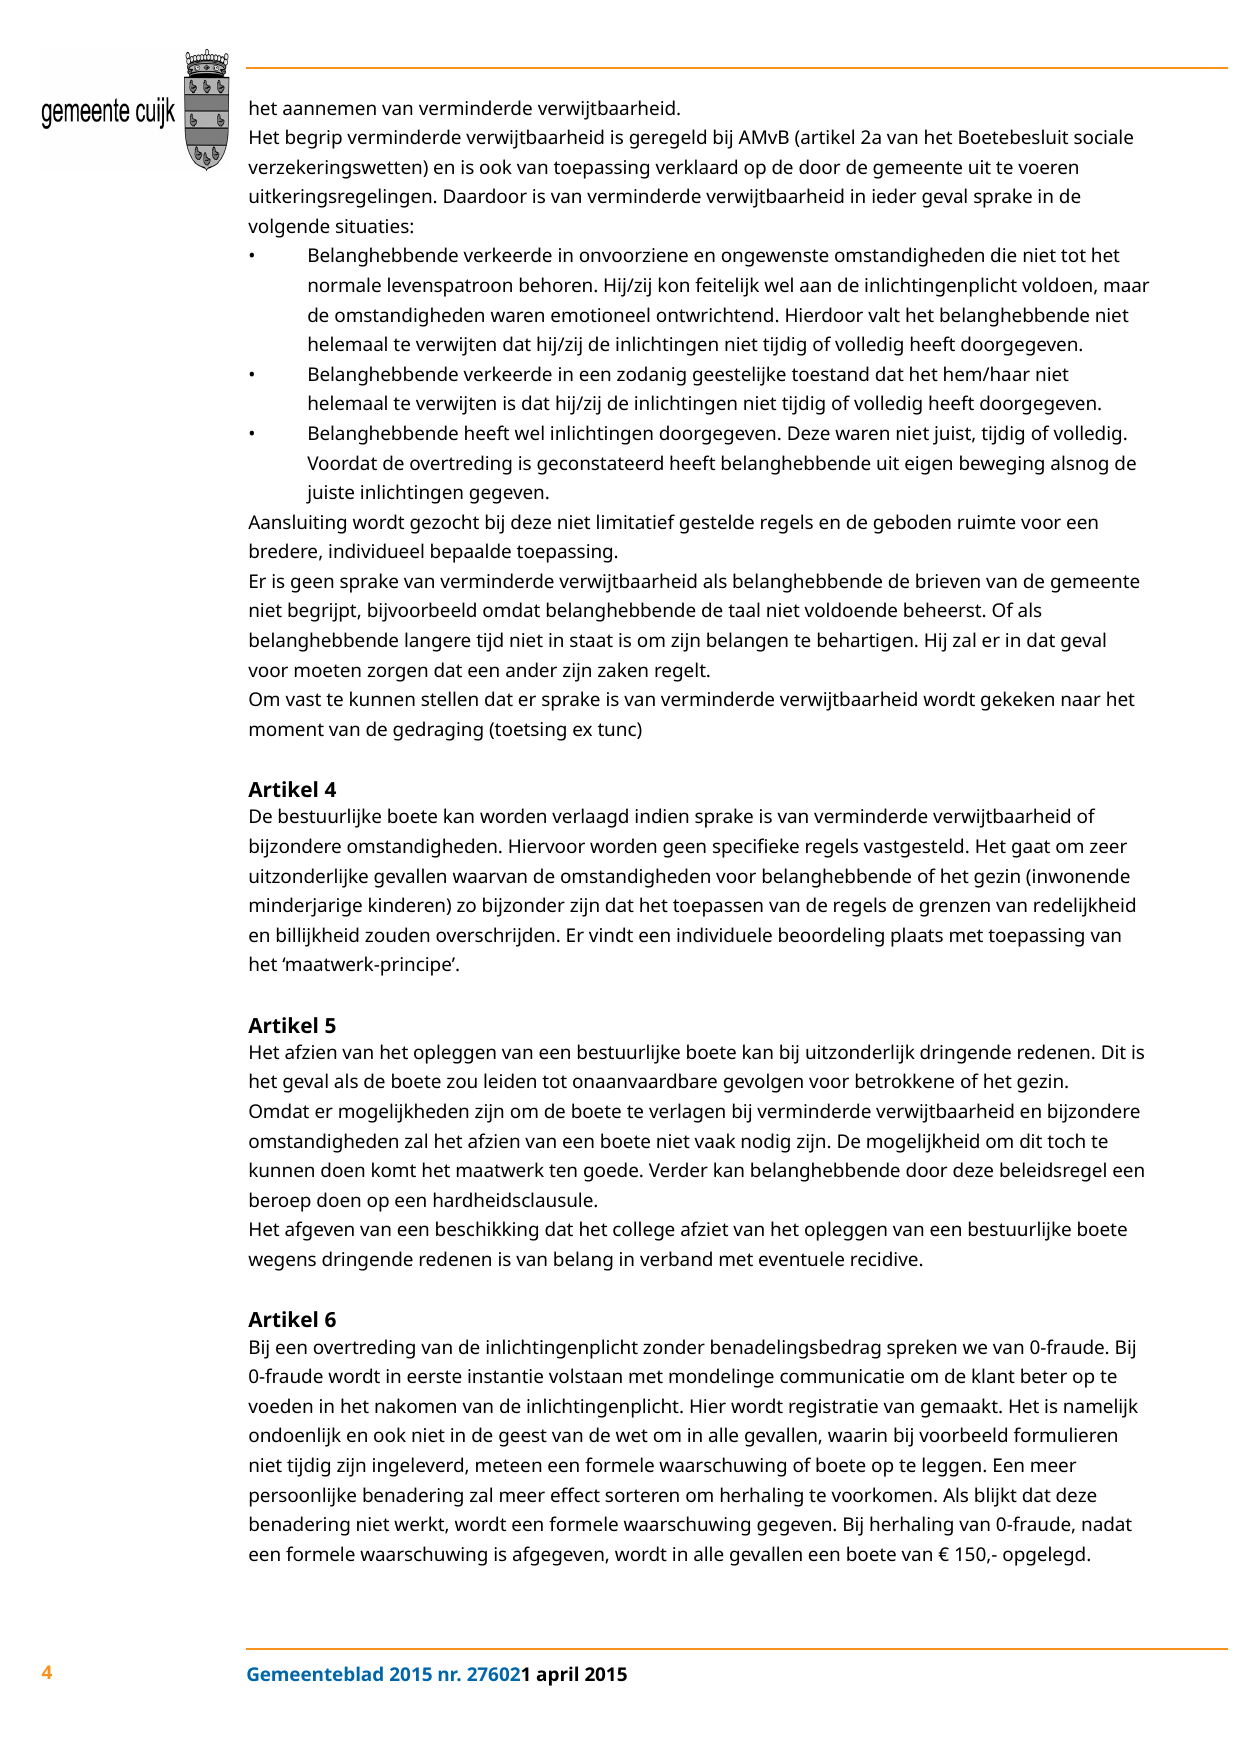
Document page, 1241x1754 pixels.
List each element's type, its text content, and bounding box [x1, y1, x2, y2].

text Om vast te kunnen stellen dat er sprake is van verminderde verwijtbaarheid wordt gekeken naar het moment van de gedraging (toetsing ex tunc) [248, 686, 1152, 742]
text Artikel 5 [248, 1011, 1152, 1039]
text Artikel 4 [248, 775, 1152, 804]
text Artikel 6 [248, 1305, 1152, 1334]
text Aansluiting wordt gezocht bij deze niet limitatief gestelde regels en de geboden ruimte voor een bredere, individueel bepaalde toepassing. [248, 509, 1152, 564]
text De bestuurlijke boete kan worden verlaagd indien sprake is van verminderde verwijtbaarheid of bijzondere omstandigheden. Hiervoor worden geen specifieke regels vastgesteld. Het gaat om zeer uitzonderlijke gevallen waarvan de omstandigheden voor belanghebbende of het gezin (inwonende minderjarige kinderen) zo bijzonder zijn dat het toepassen van de regels de grenzen van redelijkheid en billijkheid zouden overschrijden. Er vindt een individuele beoordeling plaats met toepassing van het ‘maatwerk-principe’. [248, 804, 1152, 977]
list Belanghebbende verkeerde in een zodanig geestelijke toestand dat het hem/haar niet helemaal te verwijten is dat hij/zij de inlichtingen niet tijdig of volledig heeft doorgegeven. [248, 361, 1152, 416]
text het aannemen van verminderde verwijtbaarheid. [248, 95, 1152, 121]
picture [41, 47, 231, 172]
text Er is geen sprake van verminderde verwijtbaarheid als belanghebbende de brieven van de gemeente niet begrijpt, bijvoorbeeld omdat belanghebbende de taal niet voldoende beheerst. Of als belanghebbende langere tijd niet in staat is om zijn belangen te behartigen. Hij zal er in dat geval voor moeten zorgen dat een ander zijn zaken regelt. [248, 568, 1152, 683]
text Omdat er mogelijkheden zijn om de boete te verlagen bij verminderde verwijtbaarheid en bijzondere omstandigheden zal het afzien van een boete niet vaak nodig zijn. De mogelijkheid om dit toch te kunnen doen komt het maatwerk ten goede. Verder kan belanghebbende door deze beleidsregel een beroep doen op een hardheidsclausule. [248, 1098, 1152, 1213]
text Het afgeven van een beschikking dat het college afziet van het opleggen van een bestuurlijke boete wegens dringende redenen is van belang in verband met eventuele recidive. [248, 1217, 1152, 1272]
list Belanghebbende heeft wel inlichtingen doorgegeven. Deze waren niet juist, tijdig of volledig. Voordat de overtreding is geconstateerd heeft belanghebbende uit eigen beweging alsnog de juiste inlichtingen gegeven. [248, 420, 1152, 505]
text Het afzien van het opleggen van een bestuurlijke boete kan bij uitzonderlijk dringende redenen. Dit is het geval als de boete zou leiden tot onaanvaardbare gevolgen voor betrokkene of het gezin. [248, 1039, 1152, 1094]
list Belanghebbende verkeerde in onvoorziene en ongewenste omstandigheden die niet tot het normale levenspatroon behoren. Hij/zij kon feitelijk wel aan de inlichtingenplicht voldoen, maar de omstandigheden waren emotioneel ontwrichtend. Hierdoor valt het belanghebbende niet helemaal te verwijten dat hij/zij de inlichtingen niet tijdig of volledig heeft doorgegeven. [248, 243, 1152, 357]
text Bij een overtreding van de inlichtingenplicht zonder benadelingsbedrag spreken we van 0-fraude. Bij 0-fraude wordt in eerste instantie volstaan met mondelinge communicatie om de klant beter op te voeden in het nakomen van de inlichtingenplicht. Hier wordt registratie van gemaakt. Het is namelijk ondoenlijk en ook niet in de geest van de wet om in alle gevallen, waarin bij voorbeeld formulieren niet tijdig zijn ingeleverd, meteen een formele waarschuwing of boete op te leggen. Een meer persoonlijke benadering zal meer effect sorteren om herhaling te voorkomen. Als blijkt dat deze benadering niet werkt, wordt een formele waarschuwing gegeven. Bij herhaling van 0-fraude, nadat een formele waarschuwing is afgegeven, wordt in alle gevallen een boete van € 150,- opgelegd. [248, 1334, 1152, 1567]
text Het begrip verminderde verwijtbaarheid is geregeld bij AMvB (artikel 2a van het Boetebesluit sociale verzekeringswetten) en is ook van toepassing verklaard op de door de gemeente uit te voeren uitkeringsregelingen. Daardoor is van verminderde verwijtbaarheid in ieder geval sprake in de volgende situaties: [248, 124, 1152, 239]
